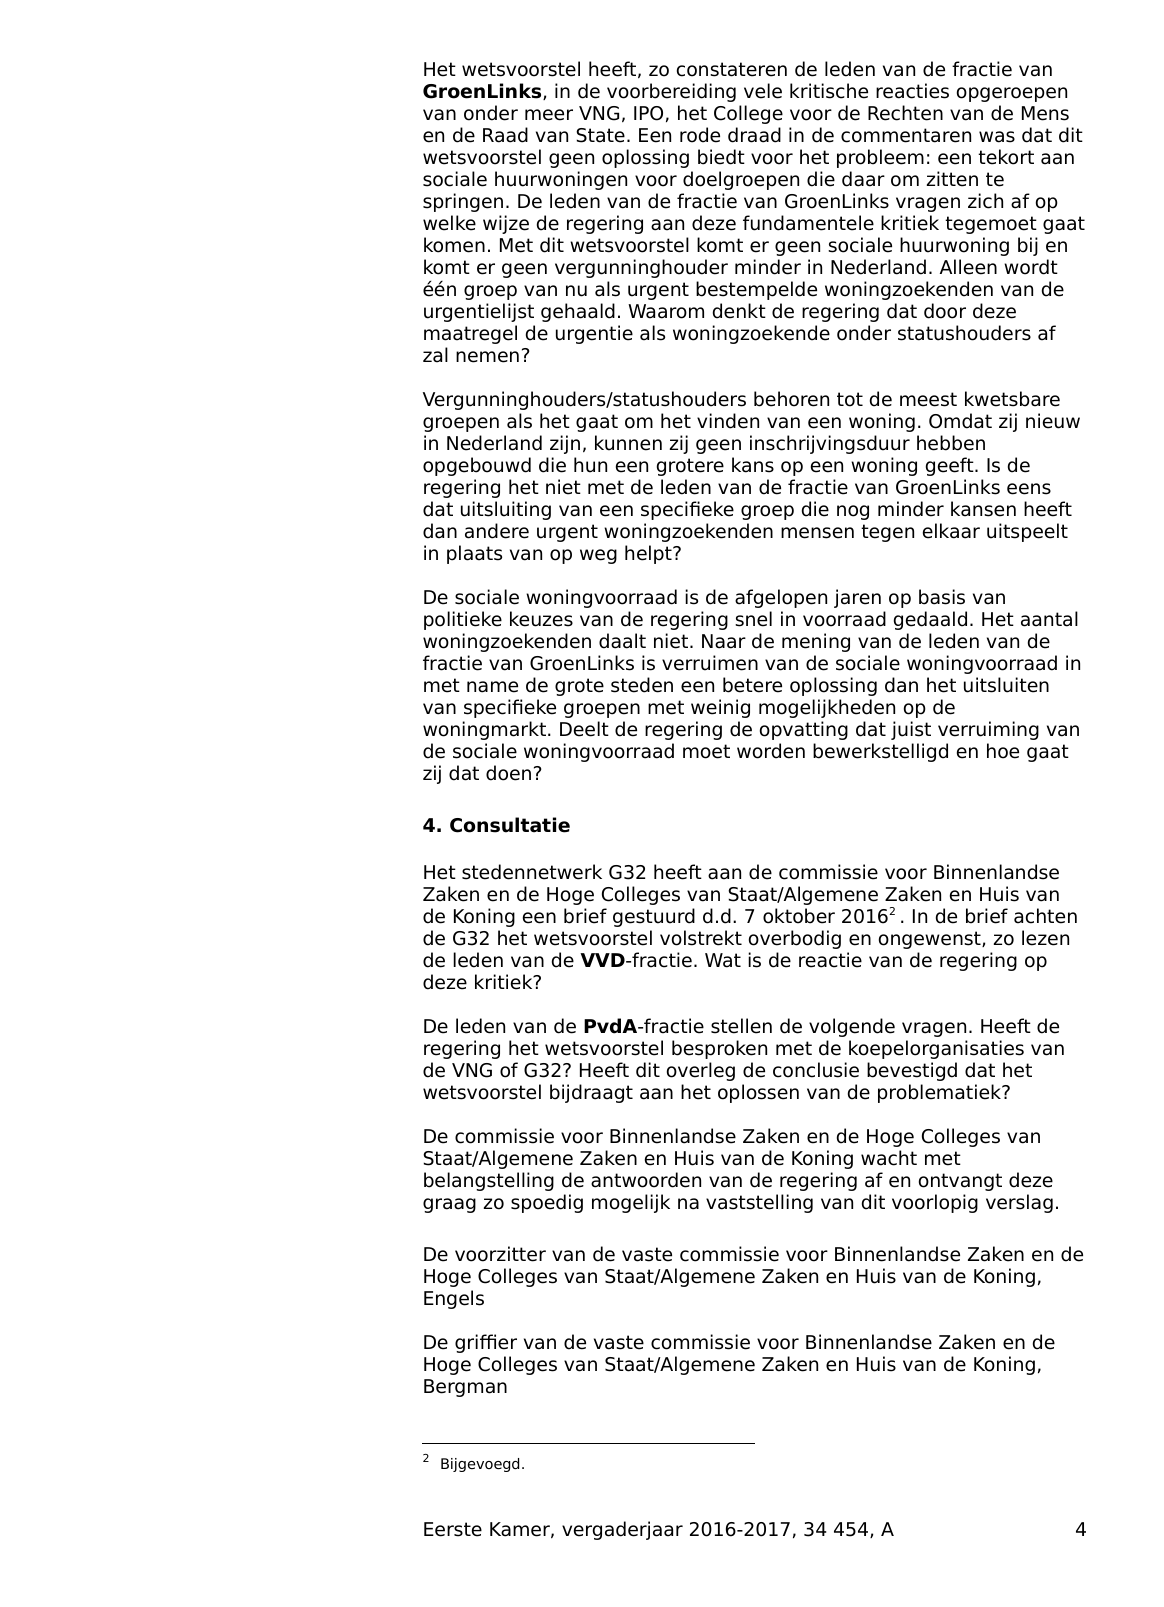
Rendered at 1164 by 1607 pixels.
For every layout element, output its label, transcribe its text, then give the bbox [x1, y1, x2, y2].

text Het stedennetwerk G32 heeft aan de commissie voor Binnenlandse Zaken en de Hoge Colleges van Staat/Algemene Zaken en Huis van de Koning een brief gestuurd d.d. 7 oktober 2016. In de brief achten de G32 het wetsvoorstel volstrekt overbodig en ongewenst, zo lezen de leden van de VVD-fractie. Wat is de reactie van de regering op deze kritiek? [422, 862, 1087, 994]
text De sociale woningvoorraad is de afgelopen jaren op basis van politieke keuzes van de regering snel in voorraad gedaald. Het aantal woningzoekenden daalt niet. Naar de mening van de leden van de fractie van GroenLinks is verruimen van de sociale woningvoorraad in met name de grote steden een betere oplossing dan het uitsluiten van specifieke groepen met weinig mogelijkheden op de woningmarkt. Deelt de regering de opvatting dat juist verruiming van de sociale woningvoorraad moet worden bewerkstelligd en hoe gaat zij dat doen? [422, 587, 1087, 785]
text Bijgevoegd. [422, 1452, 1087, 1474]
text De commissie voor Binnenlandse Zaken en de Hoge Colleges van Staat/Algemene Zaken en Huis van de Koning wacht met belangstelling de antwoorden van de regering af en ontvangt deze graag zo spoedig mogelijk na vaststelling van dit voorlopig verslag. [422, 1126, 1087, 1214]
text Het wetsvoorstel heeft, zo constateren de leden van de fractie van GroenLinks, in de voorbereiding vele kritische reacties opgeroepen van onder meer VNG, IPO, het College voor de Rechten van de Mens en de Raad van State. Een rode draad in de commentaren was dat dit wetsvoorstel geen oplossing biedt voor het probleem: een tekort aan sociale huurwoningen voor doelgroepen die daar om zitten te springen. De leden van de fractie van GroenLinks vragen zich af op welke wijze de regering aan deze fundamentele kritiek tegemoet gaat komen. Met dit wetsvoorstel komt er geen sociale huurwoning bij en komt er geen vergunninghouder minder in Nederland. Alleen wordt één groep van nu als urgent bestempelde woningzoekenden van de urgentielijst gehaald. Waarom denkt de regering dat door deze maatregel de urgentie als woningzoekende onder statushouders af zal nemen? [422, 59, 1087, 367]
text De griffier van de vaste commissie voor Binnenlandse Zaken en de Hoge Colleges van Staat/Algemene Zaken en Huis van de Koning, Bergman [422, 1332, 1087, 1398]
text De leden van de PvdA-fractie stellen de volgende vragen. Heeft de regering het wetsvoorstel besproken met de koepelorganisaties van de VNG of G32? Heeft dit overleg de conclusie bevestigd dat het wetsvoorstel bijdraagt aan het oplossen van de problematiek? [422, 1016, 1087, 1104]
text De voorzitter van de vaste commissie voor Binnenlandse Zaken en de Hoge Colleges van Staat/Algemene Zaken en Huis van de Koning, Engels [422, 1244, 1087, 1310]
text Vergunninghouders/statushouders behoren tot de meest kwetsbare groepen als het gaat om het vinden van een woning. Omdat zij nieuw in Nederland zijn, kunnen zij geen inschrijvingsduur hebben opgebouwd die hun een grotere kans op een woning geeft. Is de regering het niet met de leden van de fractie van GroenLinks eens dat uitsluiting van een specifieke groep die nog minder kansen heeft dan andere urgent woningzoekenden mensen tegen elkaar uitspeelt in plaats van op weg helpt? [422, 389, 1087, 565]
subtitle 4. Consultatie [422, 815, 1087, 837]
